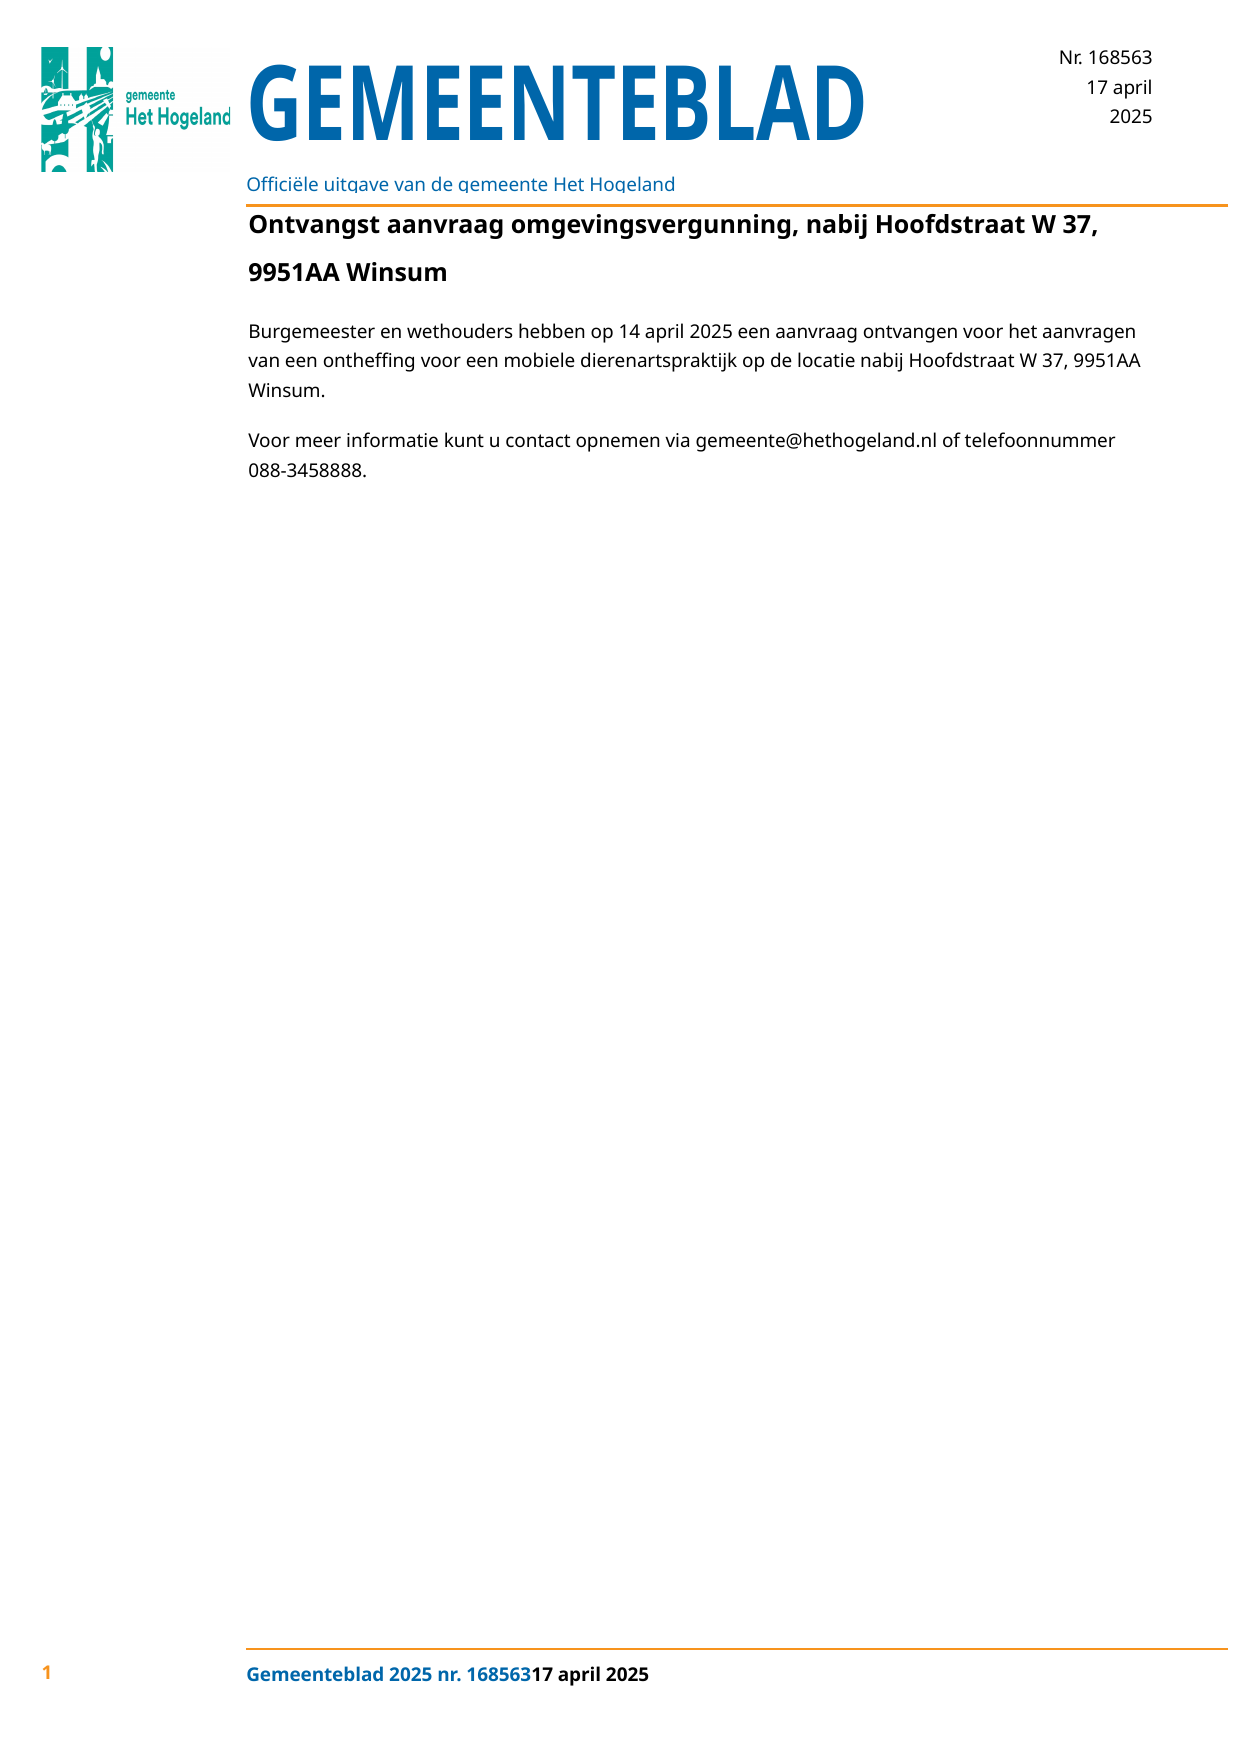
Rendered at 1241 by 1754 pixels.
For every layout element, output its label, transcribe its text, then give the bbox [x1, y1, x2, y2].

text Voor meer informatie kunt u contact opnemen via gemeente@hethogeland.nl of telefoonnummer 088-3458888. [248, 427, 1152, 483]
text Burgemeester en wethouders hebben op 14 april 2025 een aanvraag ontvangen voor het aanvragen van een ontheffing voor een mobiele dierenartspraktijk op de locatie nabij Hoofdstraat W 37, 9951AA Winsum. [248, 318, 1152, 403]
text Ontvangst aanvraag omgevingsvergunning, nabij Hoofdstraat W 37, 9951AA Winsum [248, 207, 1152, 288]
picture [41, 47, 231, 172]
